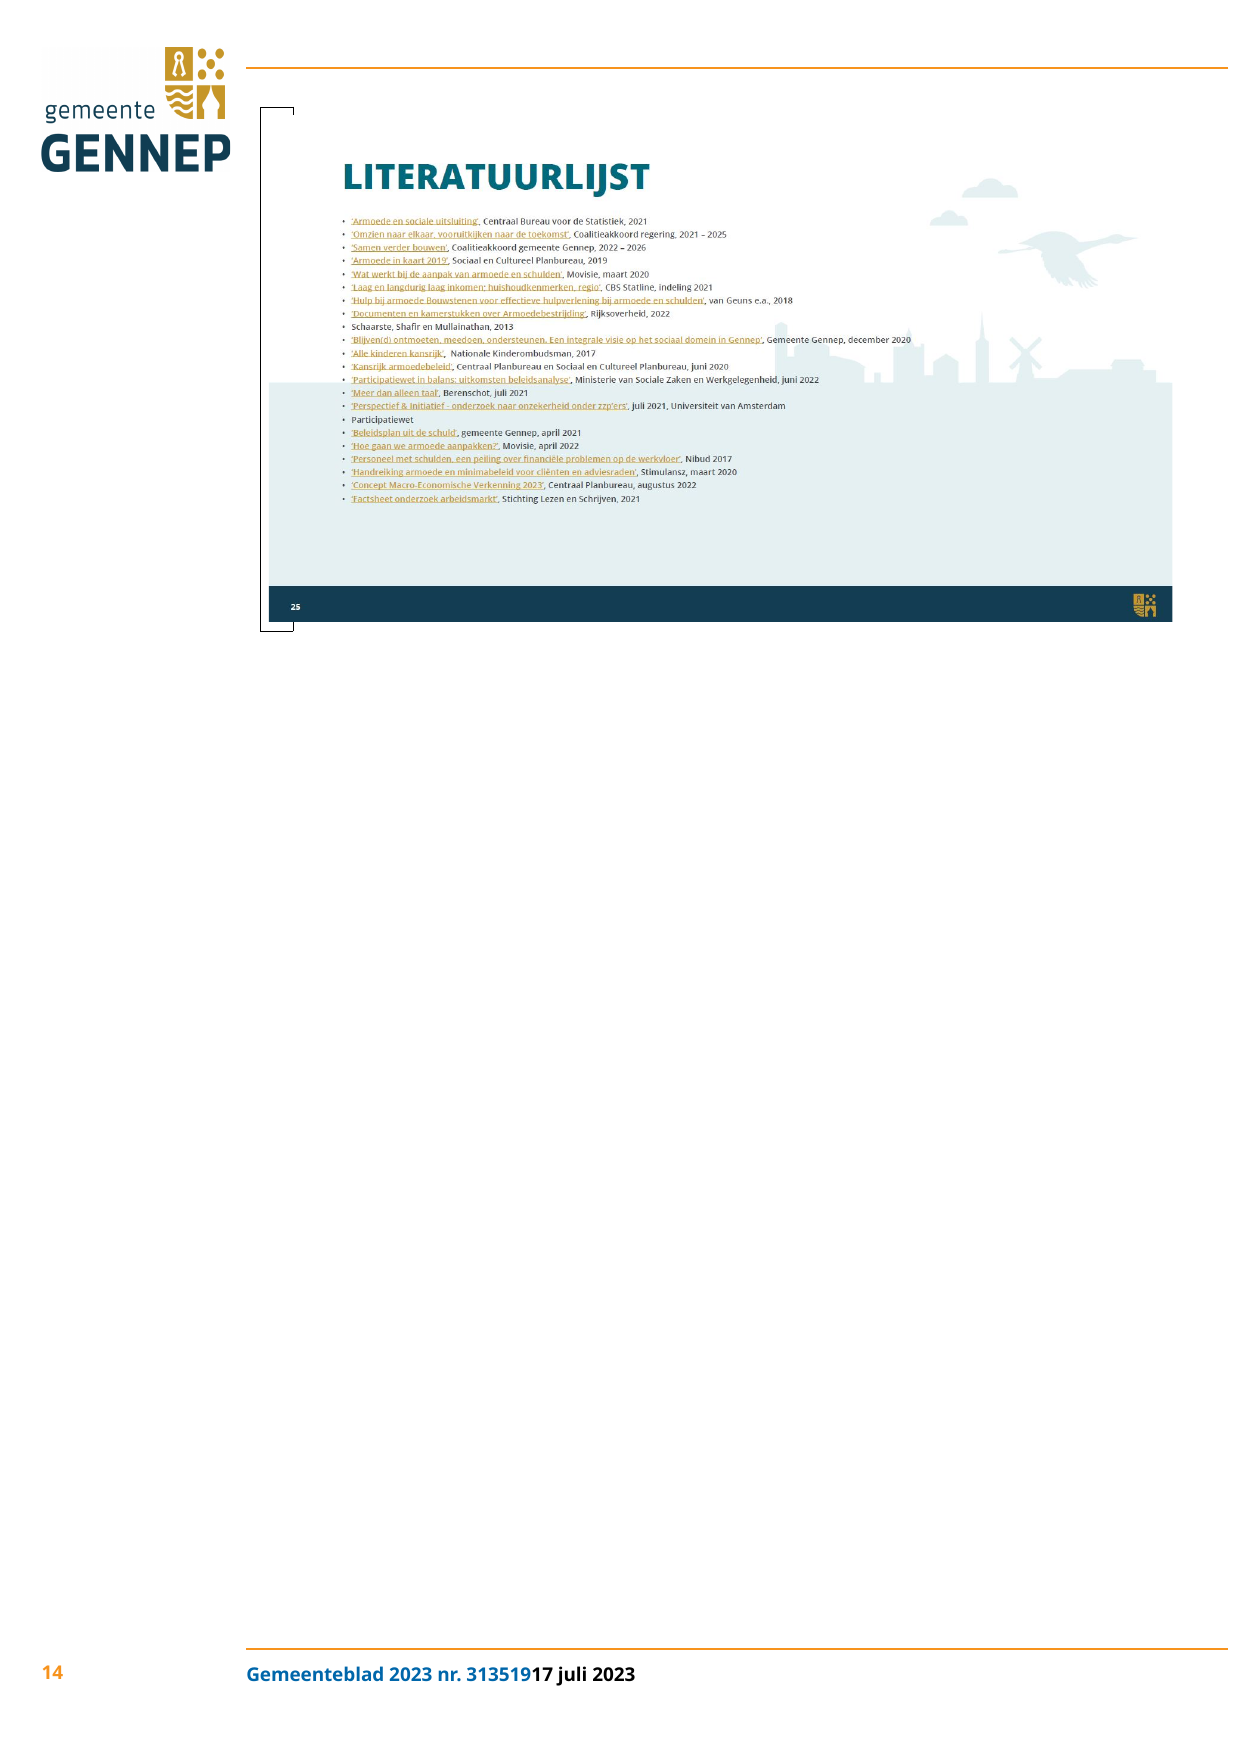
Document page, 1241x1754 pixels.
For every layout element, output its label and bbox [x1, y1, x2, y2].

picture [268, 115, 1173, 622]
picture [41, 47, 231, 172]
